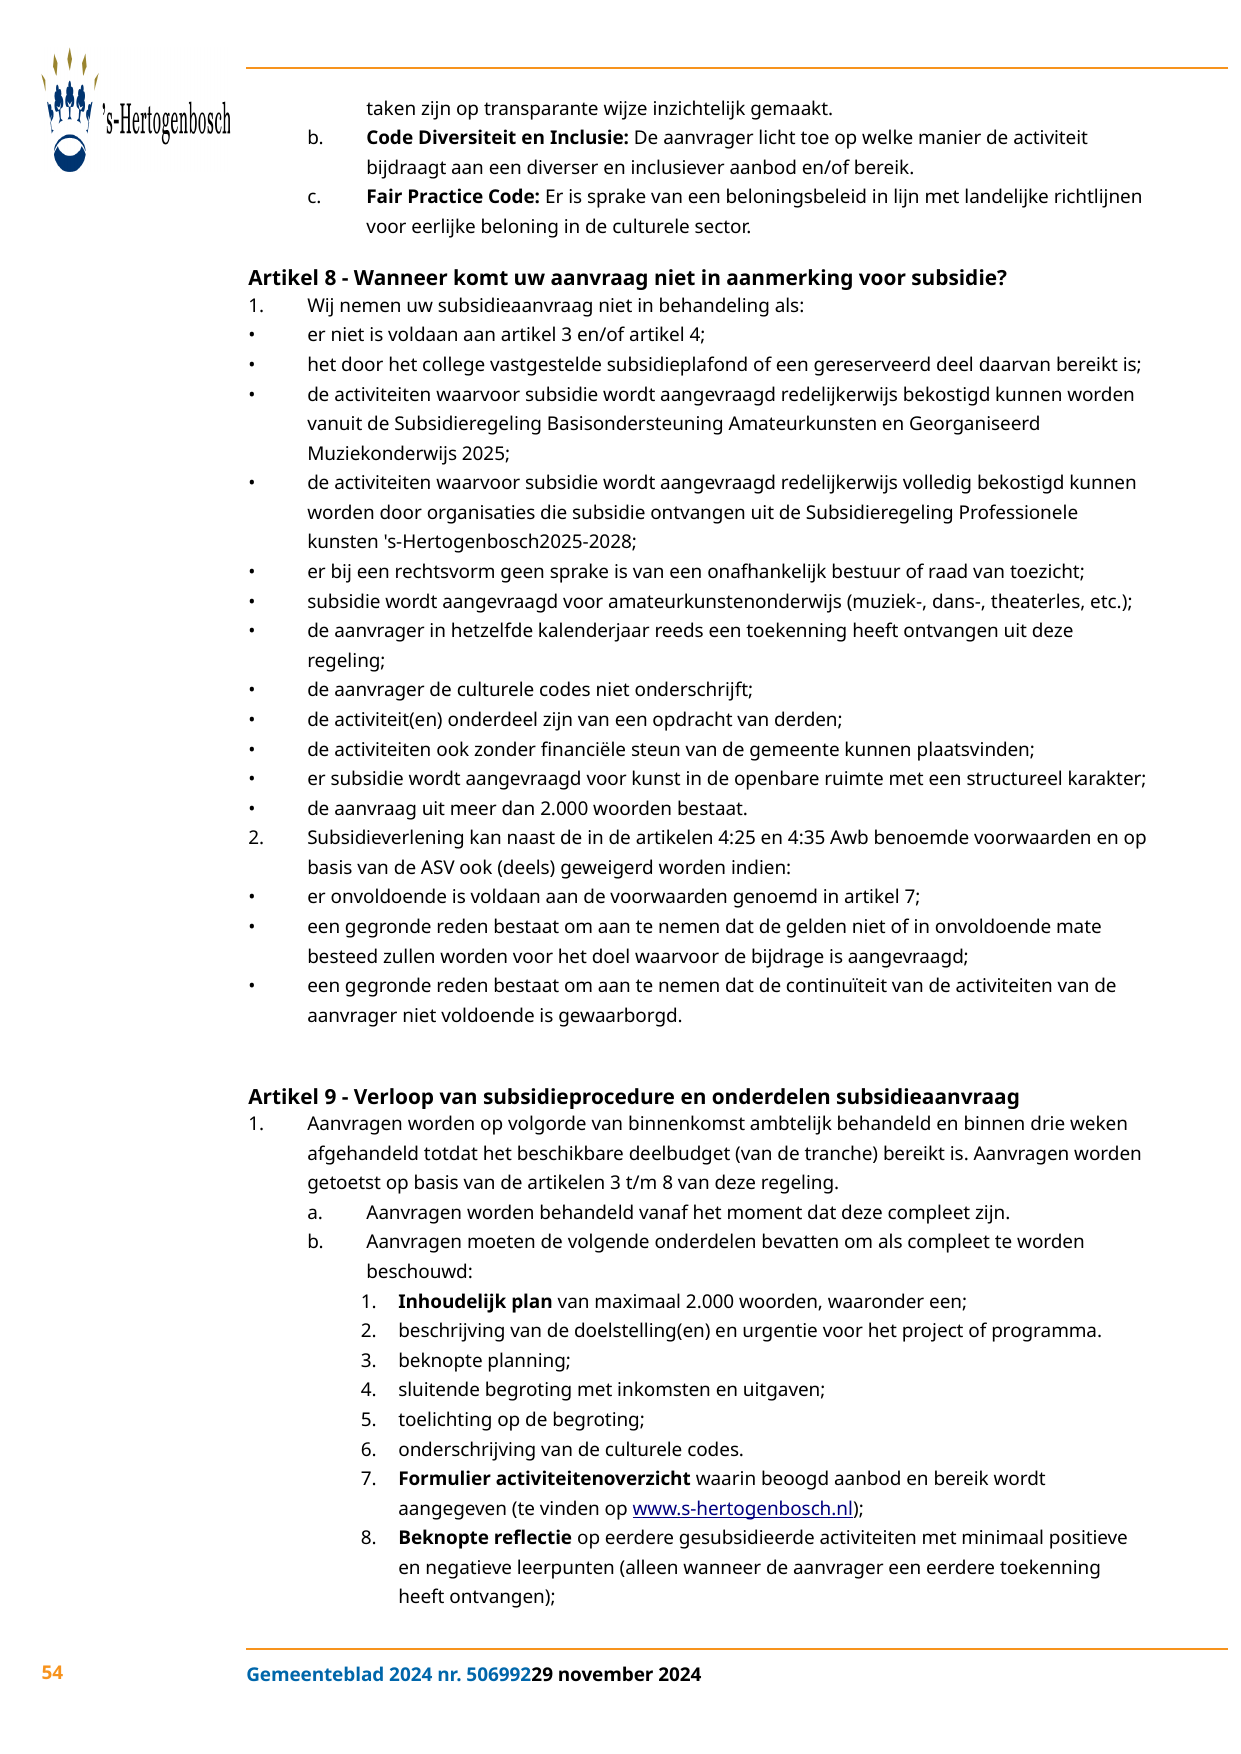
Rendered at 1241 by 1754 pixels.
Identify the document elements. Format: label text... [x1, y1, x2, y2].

list Aanvragen worden op volgorde van binnenkomst ambtelijk behandeld en binnen drie weken afgehandeld totdat het beschikbare deelbudget (van de tranche) bereikt is. Aanvragen worden getoetst op basis van de artikelen 3 t/m 8 van deze regeling. [248, 1110, 1152, 1195]
list Formulier activiteitenoverzicht waarin beoogd aanbod en bereik wordt aangegeven (te vinden op www.s-hertogenbosch.nl); [361, 1465, 1152, 1521]
list de activiteiten waarvoor subsidie wordt aangevraagd redelijkerwijs volledig bekostigd kunnen worden door organisaties die subsidie ontvangen uit de Subsidieregeling Professionele kunsten 's-Hertogenbosch2025-2028; [248, 469, 1152, 554]
list onderschrijving van de culturele codes. [361, 1436, 1152, 1462]
list beknopte planning; [361, 1347, 1152, 1373]
list er onvoldoende is voldaan aan de voorwaarden genoemd in artikel 7; [248, 884, 1152, 909]
list Wij nemen uw subsidieaanvraag niet in behandeling als: [248, 292, 1152, 318]
list Aanvragen moeten de volgende onderdelen bevatten om als compleet te worden beschouwd: [307, 1229, 1152, 1284]
picture [41, 47, 231, 172]
list de activiteiten ook zonder financiële steun van de gemeente kunnen plaatsvinden; [248, 736, 1152, 761]
list een gegronde reden bestaat om aan te nemen dat de gelden niet of in onvoldoende mate besteed zullen worden voor het doel waarvoor de bijdrage is aangevraagd; [248, 913, 1152, 968]
list het door het college vastgestelde subsidieplafond of een gereserveerd deel daarvan bereikt is; [248, 351, 1152, 377]
list sluitende begroting met inkomsten en uitgaven; [361, 1377, 1152, 1402]
text Artikel 9 - Verloop van subsidieprocedure en onderdelen subsidieaanvraag [248, 1082, 1152, 1110]
list beschrijving van de doelstelling(en) en urgentie voor het project of programma. [361, 1317, 1152, 1343]
list er subsidie wordt aangevraagd voor kunst in de openbare ruimte met een structureel karakter; [248, 765, 1152, 791]
list er bij een rechtsvorm geen sprake is van een onafhankelijk bestuur of raad van toezicht; [248, 558, 1152, 584]
list de aanvrager in hetzelfde kalenderjaar reeds een toekenning heeft ontvangen uit deze regeling; [248, 617, 1152, 673]
text Artikel 8 - Wanneer komt uw aanvraag niet in aanmerking voor subsidie? [248, 263, 1152, 292]
list Fair Practice Code: Er is sprake van een beloningsbeleid in lijn met landelijke richtlijnen voor eerlijke beloning in de culturele sector. [307, 183, 1152, 239]
list de aanvraag uit meer dan 2.000 woorden bestaat. [248, 795, 1152, 821]
list Beknopte reflectie op eerdere gesubsidieerde activiteiten met minimaal positieve en negatieve leerpunten (alleen wanneer de aanvrager een eerdere toekenning heeft ontvangen); [361, 1524, 1152, 1609]
list de activiteit(en) onderdeel zijn van een opdracht van derden; [248, 706, 1152, 732]
list een gegronde reden bestaat om aan te nemen dat de continuïteit van de activiteiten van de aanvrager niet voldoende is gewaarborgd. [248, 972, 1152, 1028]
list Inhoudelijk plan van maximaal 2.000 woorden, waaronder een; [361, 1288, 1152, 1314]
list Code Diversiteit en Inclusie: De aanvrager licht toe op welke manier de activiteit bijdraagt aan een diverser en inclusiever aanbod en/of bereik. [307, 124, 1152, 180]
list toelichting op de begroting; [361, 1406, 1152, 1432]
list taken zijn op transparante wijze inzichtelijk gemaakt. [307, 95, 1152, 121]
list subsidie wordt aangevraagd voor amateurkunstenonderwijs (muziek-, dans-, theaterles, etc.); [248, 588, 1152, 613]
list de activiteiten waarvoor subsidie wordt aangevraagd redelijkerwijs bekostigd kunnen worden vanuit de Subsidieregeling Basisondersteuning Amateurkunsten en Georganiseerd Muziekonderwijs 2025; [248, 381, 1152, 466]
list er niet is voldaan aan artikel 3 en/of artikel 4; [248, 322, 1152, 347]
list Aanvragen worden behandeld vanaf het moment dat deze compleet zijn. [307, 1199, 1152, 1225]
list Subsidieverlening kan naast de in de artikelen 4:25 en 4:35 Awb benoemde voorwaarden en op basis van de ASV ook (deels) geweigerd worden indien: [248, 824, 1152, 880]
list de aanvrager de culturele codes niet onderschrijft; [248, 677, 1152, 702]
